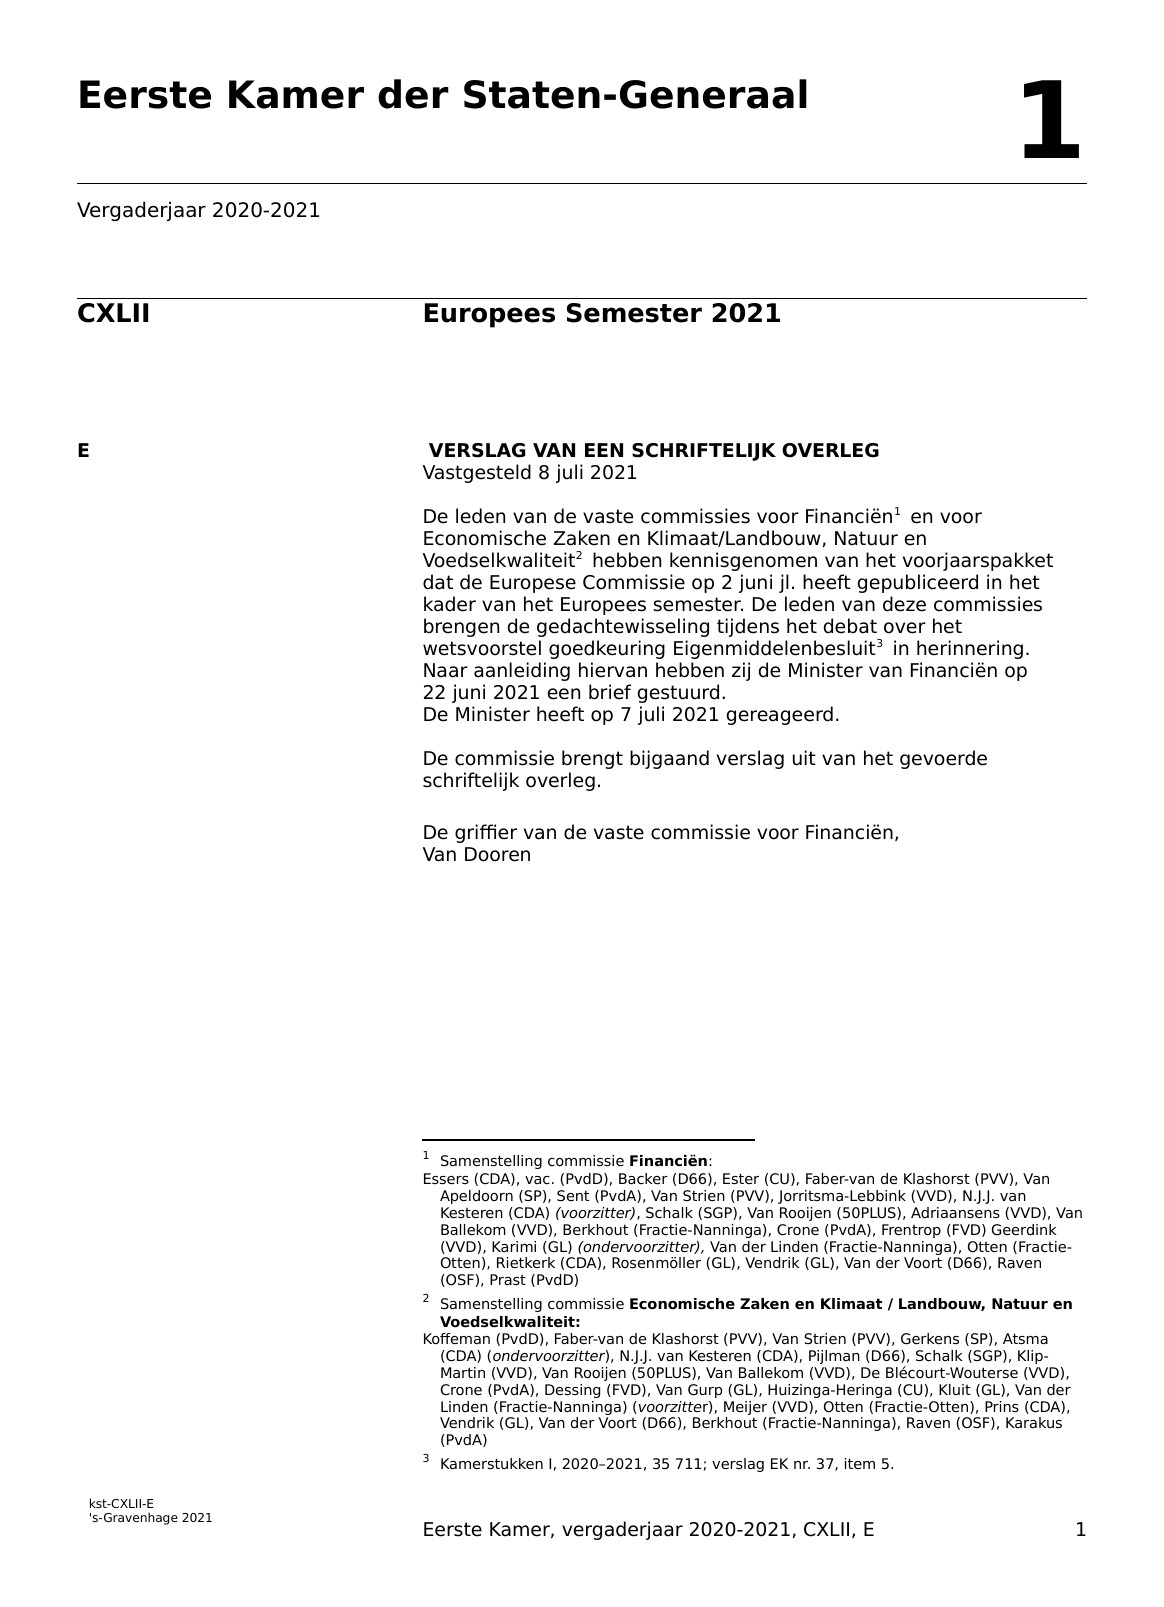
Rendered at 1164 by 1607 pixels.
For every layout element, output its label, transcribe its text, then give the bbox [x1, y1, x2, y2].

text Samenstelling commissie Economische Zaken en Klimaat / Landbouw, Natuur en Voedselkwaliteit: [422, 1292, 1087, 1331]
text 's-Gravenhage 2021 [88, 1511, 323, 1525]
subtitle CXLII Europees Semester 2021 [77, 299, 1087, 329]
subtitle E VERSLAG VAN EEN SCHRIFTELIJK OVERLEG [77, 440, 1087, 462]
text Samenstelling commissie Financiën: [422, 1149, 1087, 1171]
text Naar aanleiding hiervan hebben zij de Minister van Financiën op 22 juni 2021 een brief gestuurd. [422, 660, 1087, 704]
text De leden van de vaste commissies voor Financiën en voor Economische Zaken en Klimaat/Landbouw, Natuur en Voedselkwaliteit hebben kennisgenomen van het voorjaarspakket dat de Europese Commissie op 2 juni jl. heeft gepubliceerd in het kader van het Europees semester. De leden van deze commissies brengen de gedachtewisseling tijdens het debat over het wetsvoorstel goedkeuring Eigenmiddelenbesluit in herinnering. [422, 506, 1087, 660]
text kst-CXLII-E [88, 1497, 323, 1511]
text Vastgesteld 8 juli 2021 [422, 462, 1087, 484]
table_cell Vergaderjaar 2020-2021 [77, 184, 1087, 298]
table_header Eerste Kamer der Staten-Generaal [77, 59, 886, 183]
text Kamerstukken I, 2020–2021, 35 711; verslag EK nr. 37, item 5. [422, 1452, 1087, 1474]
text De commissie brengt bijgaand verslag uit van het gevoerde schriftelijk overleg. [422, 748, 1087, 792]
table_header 1 [886, 59, 1087, 183]
text De griffier van de vaste commissie voor Financiën, Van Dooren [422, 822, 1087, 866]
text De Minister heeft op 7 juli 2021 gereageerd. [422, 704, 1087, 726]
text Koffeman (PvdD), Faber-van de Klashorst (PVV), Van Strien (PVV), Gerkens (SP), Atsma (CDA) (ondervoorzitter), N.J.J. van Kesteren (CDA), Pijlman (D66), Schalk (SGP), Klip-Martin (VVD), Van Rooijen (50PLUS), Van Ballekom (VVD), De Blécourt-Wouterse (VVD), Crone (PvdA), Dessing (FVD), Van Gurp (GL), Huizinga-Heringa (CU), Kluit (GL), Van der Linden (Fractie-Nanninga) (voorzitter), Meijer (VVD), Otten (Fractie-Otten), Prins (CDA), Vendrik (GL), Van der Voort (D66), Berkhout (Fractie-Nanninga), Raven (OSF), Karakus (PvdA) [422, 1331, 1087, 1449]
text Essers (CDA), vac. (PvdD), Backer (D66), Ester (CU), Faber-van de Klashorst (PVV), Van Apeldoorn (SP), Sent (PvdA), Van Strien (PVV), Jorritsma-Lebbink (VVD), N.J.J. van Kesteren (CDA) (voorzitter), Schalk (SGP), Van Rooijen (50PLUS), Adriaansens (VVD), Van Ballekom (VVD), Berkhout (Fractie-Nanninga), Crone (PvdA), Frentrop (FVD) Geerdink (VVD), Karimi (GL) (ondervoorzitter), Van der Linden (Fractie-Nanninga), Otten (Fractie-Otten), Rietkerk (CDA), Rosenmöller (GL), Vendrik (GL), Van der Voort (D66), Raven (OSF), Prast (PvdD) [422, 1171, 1087, 1289]
